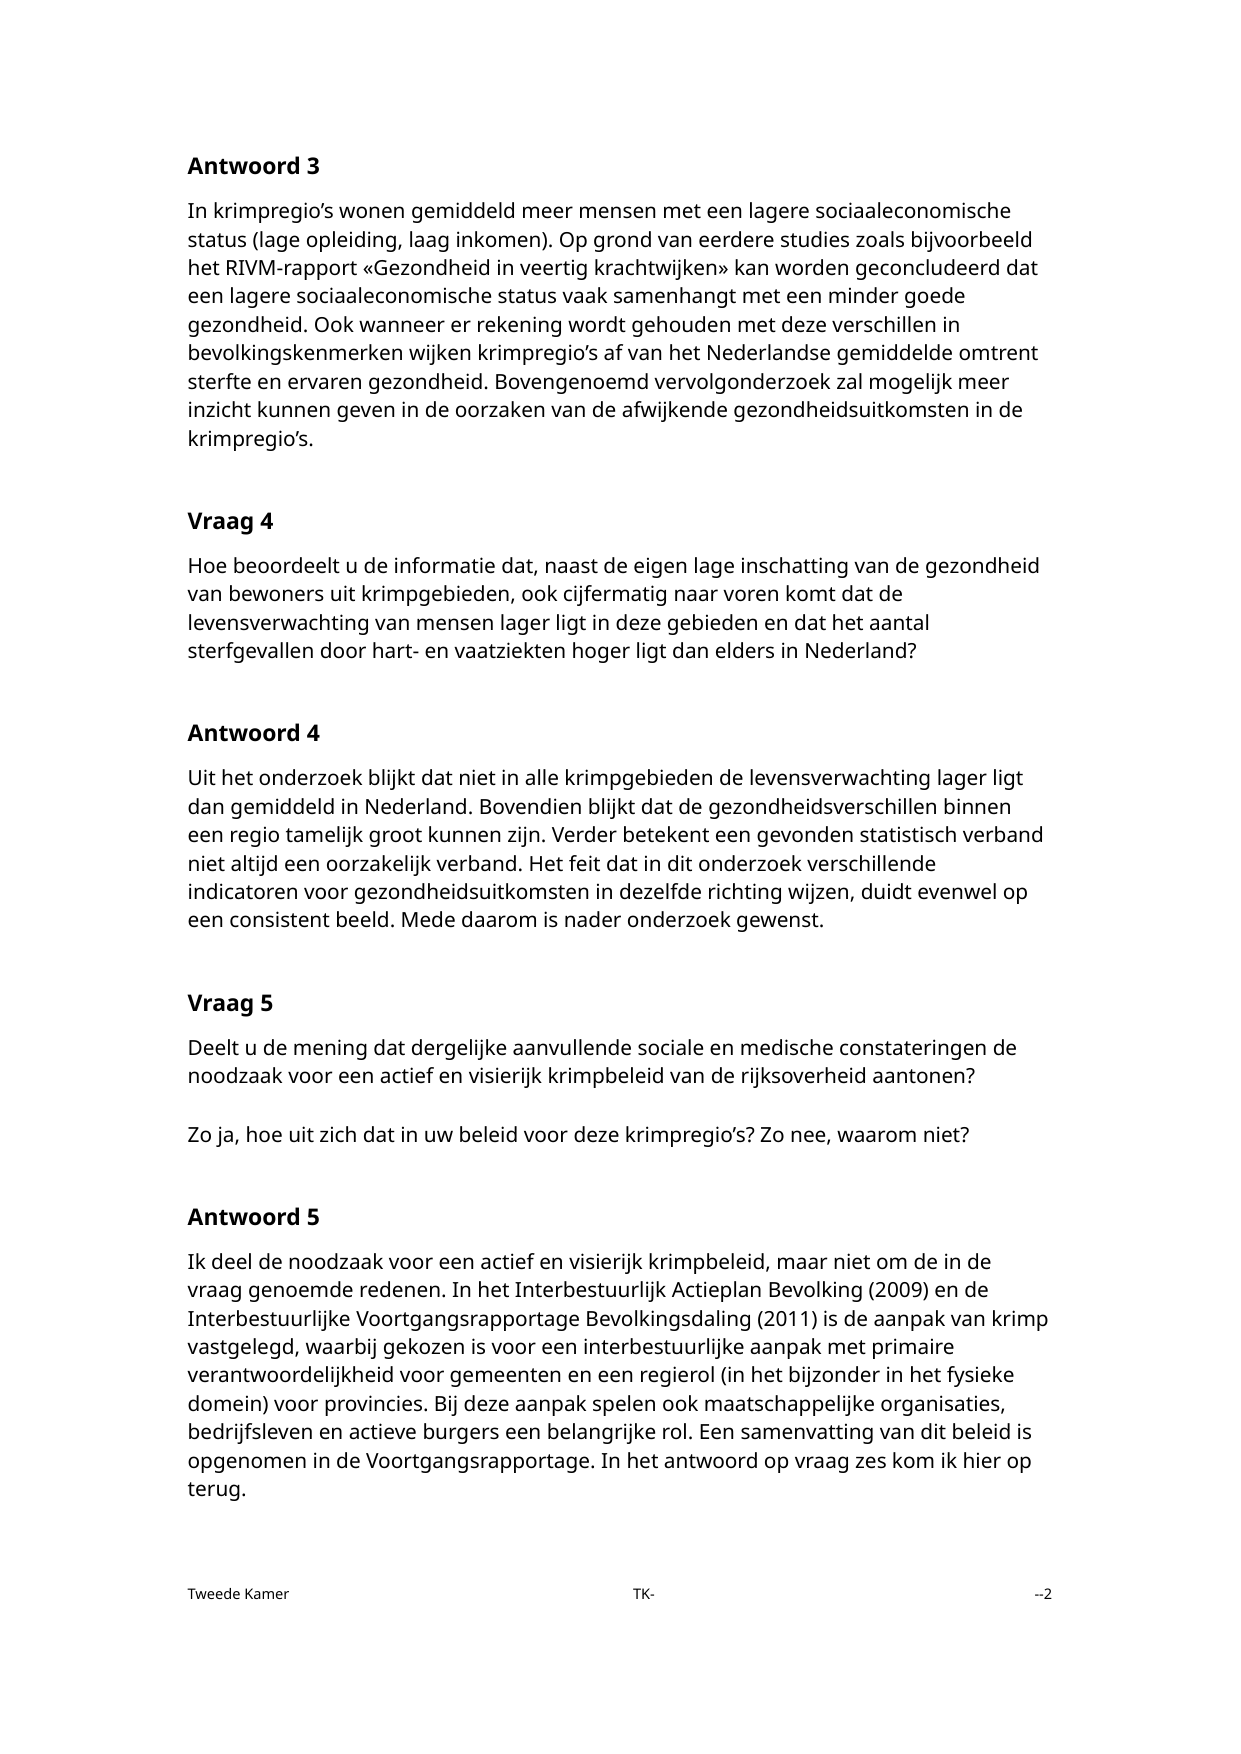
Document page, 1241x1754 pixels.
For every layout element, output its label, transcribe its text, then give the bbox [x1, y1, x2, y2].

text Deelt u de mening dat dergelijke aanvullende sociale en medische constateringen de noodzaak voor een actief en visierijk krimpbeleid van de rijksoverheid aantonen? [187, 1033, 1053, 1090]
text Ik deel de noodzaak voor een actief en visierijk krimpbeleid, maar niet om de in de vraag genoemde redenen. In het Interbestuurlijk Actieplan Bevolking (2009) en de Interbestuurlijke Voortgangsrapportage Bevolkingsdaling (2011) is de aanpak van krimp vastgelegd, waarbij gekozen is voor een interbestuurlijke aanpak met primaire verantwoordelijkheid voor gemeenten en een regierol (in het bijzonder in het fysieke domein) voor provincies. Bij deze aanpak spelen ook maatschappelijke organisaties, bedrijfsleven en actieve burgers een belangrijke rol. Een samenvatting van dit beleid is opgenomen in de Voortgangsrapportage. In het antwoord op vraag zes kom ik hier op terug. [187, 1247, 1053, 1503]
subtitle Antwoord 5 [187, 1201, 1053, 1232]
text Uit het onderzoek blijkt dat niet in alle krimpgebieden de levensverwachting lager ligt dan gemiddeld in Nederland. Bovendien blijkt dat de gezondheidsverschillen binnen een regio tamelijk groot kunnen zijn. Verder betekent een gevonden statistisch verband niet altijd een oorzakelijk verband. Het feit dat in dit onderzoek verschillende indicatoren voor gezondheidsuitkomsten in dezelfde richting wijzen, duidt evenwel op een consistent beeld. Mede daarom is nader onderzoek gewenst. [187, 763, 1053, 934]
subtitle Antwoord 3 [187, 150, 1053, 181]
text Zo ja, hoe uit zich dat in uw beleid voor deze krimpregio’s? Zo nee, waarom niet? [187, 1120, 1053, 1148]
subtitle Antwoord 4 [187, 717, 1053, 748]
text Hoe beoordeelt u de informatie dat, naast de eigen lage inschatting van de gezondheid van bewoners uit krimpgebieden, ook cijfermatig naar voren komt dat de levensverwachting van mensen lager ligt in deze gebieden en dat het aantal sterfgevallen door hart- en vaatziekten hoger ligt dan elders in Nederland? [187, 551, 1053, 665]
text In krimpregio’s wonen gemiddeld meer mensen met een lagere sociaaleconomische status (lage opleiding, laag inkomen). Op grond van eerdere studies zoals bijvoorbeeld het RIVM-rapport «Gezondheid in veertig krachtwijken» kan worden geconcludeerd dat een lagere sociaaleconomische status vaak samenhangt met een minder goede gezondheid. Ook wanneer er rekening wordt gehouden met deze verschillen in bevolkingskenmerken wijken krimpregio’s af van het Nederlandse gemiddelde omtrent sterfte en ervaren gezondheid. Bovengenoemd vervolgonderzoek zal mogelijk meer inzicht kunnen geven in de oorzaken van de afwijkende gezondheidsuitkomsten in de krimpregio’s. [187, 196, 1053, 452]
subtitle Vraag 5 [187, 987, 1053, 1018]
subtitle Vraag 4 [187, 505, 1053, 536]
